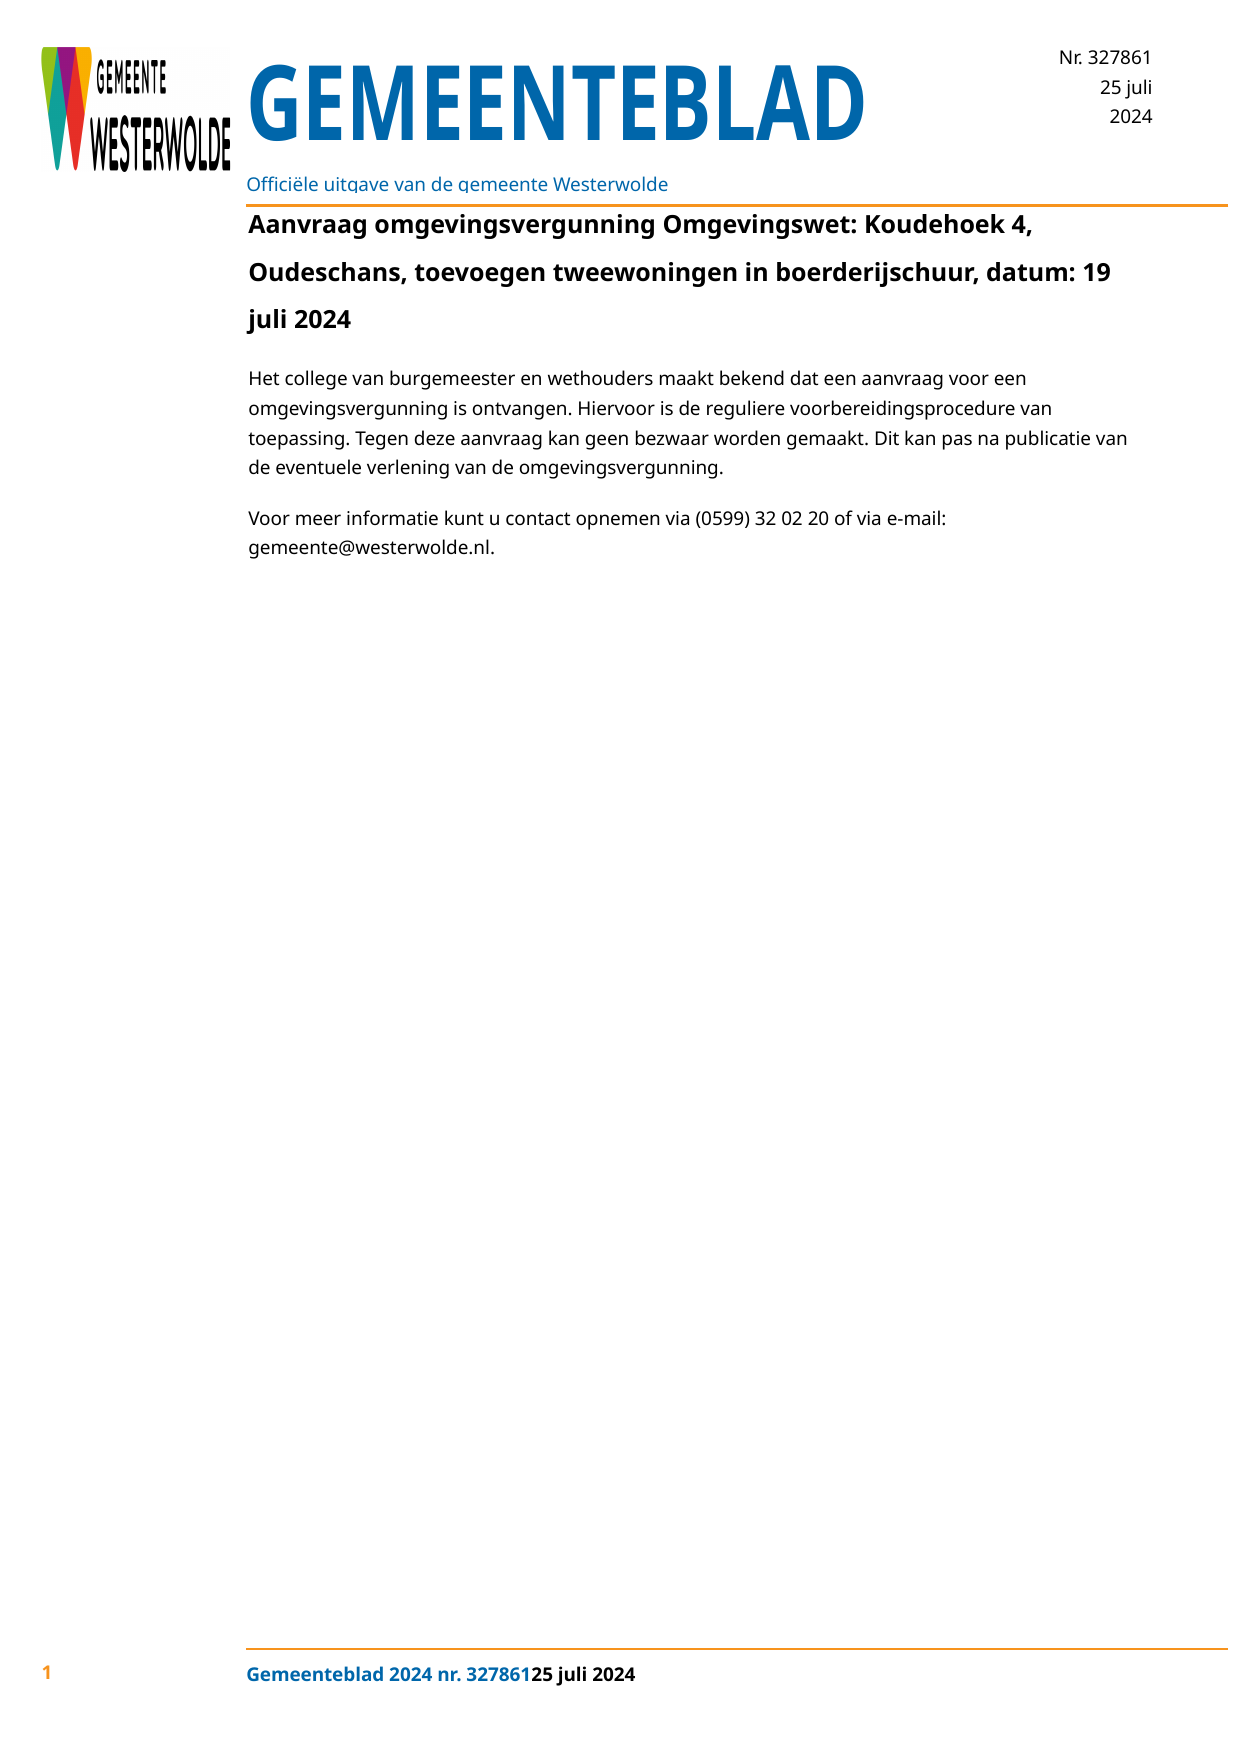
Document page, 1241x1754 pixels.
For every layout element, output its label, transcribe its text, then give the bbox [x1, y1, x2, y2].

picture [41, 47, 231, 172]
text Voor meer informatie kunt u contact opnemen via (0599) 32 02 20 of via e-mail: gemeente@westerwolde.nl. [248, 505, 1152, 560]
text Aanvraag omgevingsvergunning Omgevingswet: Koudehoek 4, Oudeschans, toevoegen tweewoningen in boerderijschuur, datum: 19 juli 2024 [248, 207, 1152, 336]
text Het college van burgemeester en wethouders maakt bekend dat een aanvraag voor een omgevingsvergunning is ontvangen. Hiervoor is de reguliere voorbereidingsprocedure van toepassing. Tegen deze aanvraag kan geen bezwaar worden gemaakt. Dit kan pas na publicatie van de eventuele verlening van de omgevingsvergunning. [248, 366, 1152, 480]
